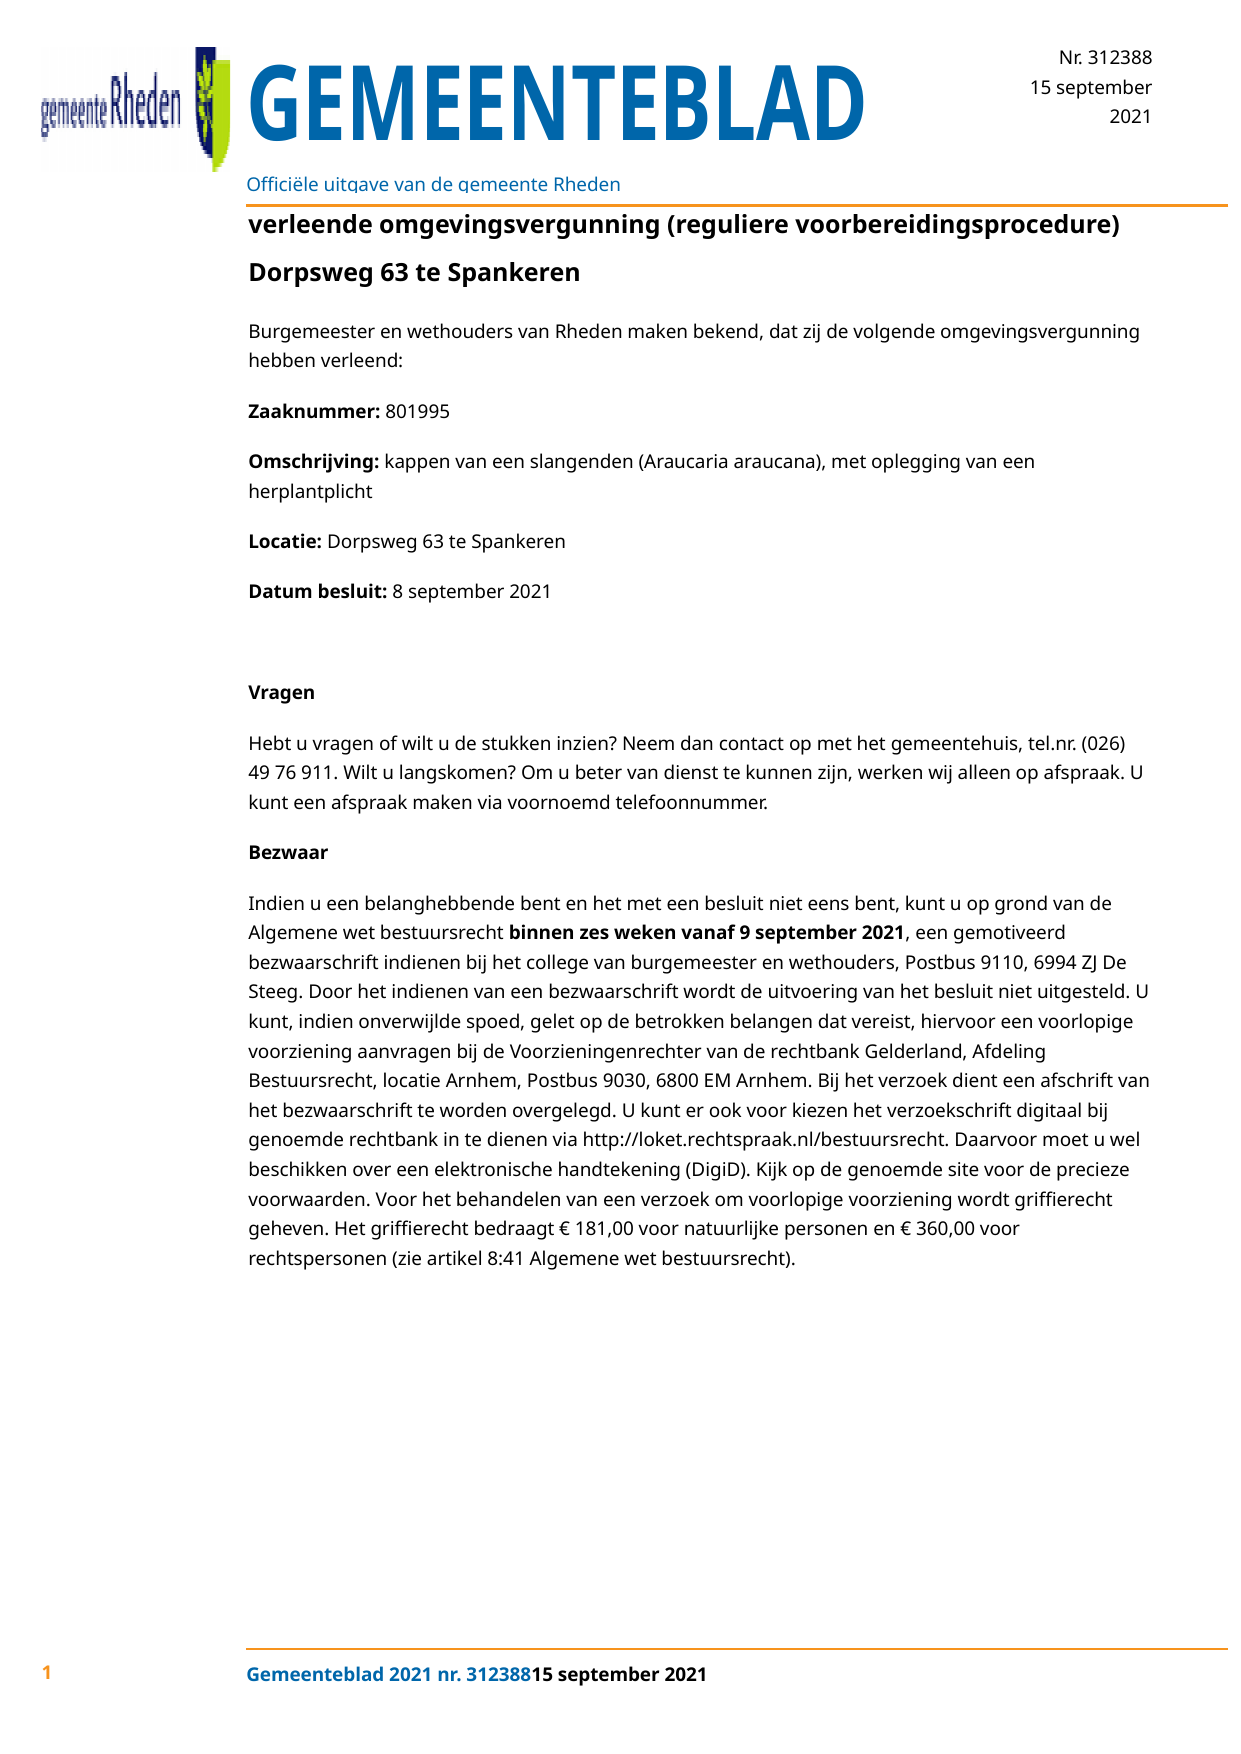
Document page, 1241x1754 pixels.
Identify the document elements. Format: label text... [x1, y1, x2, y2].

picture [41, 47, 231, 172]
text Zaaknummer: 801995 [248, 398, 1152, 424]
text Indien u een belanghebbende bent en het met een besluit niet eens bent, kunt u op grond van de Algemene wet bestuursrecht binnen zes weken vanaf 9 september 2021, een gemotiveerd bezwaarschrift indienen bij het college van burgemeester en wethouders, Postbus 9110, 6994 ZJ De Steeg. Door het indienen van een bezwaarschrift wordt de uitvoering van het besluit niet uitgesteld. U kunt, indien onverwijlde spoed, gelet op de betrokken belangen dat vereist, hiervoor een voorlopige voorziening aanvragen bij de Voorzieningenrechter van de rechtbank Gelderland, Afdeling Bestuursrecht, locatie Arnhem, Postbus 9030, 6800 EM Arnhem. Bij het verzoek dient een afschrift van het bezwaarschrift te worden overgelegd. U kunt er ook voor kiezen het verzoekschrift digitaal bij genoemde rechtbank in te dienen via http://loket.rechtspraak.nl/bestuursrecht. Daarvoor moet u wel beschikken over een elektronische handtekening (DigiD). Kijk op de genoemde site voor de precieze voorwaarden. Voor het behandelen van een verzoek om voorlopige voorziening wordt griffierecht geheven. Het griffierecht bedraagt € 181,00 voor natuurlijke personen en € 360,00 voor rechtspersonen (zie artikel 8:41 Algemene wet bestuursrecht). [248, 890, 1152, 1271]
text verleende omgevingsvergunning (reguliere voorbereidingsprocedure) Dorpsweg 63 te Spankeren [248, 207, 1152, 288]
text Vragen [248, 679, 1152, 705]
text Datum besluit: 8 september 2021 [248, 579, 1152, 604]
text Omschrijving: kappen van een slangenden (Araucaria araucana), met oplegging van een herplantplicht [248, 448, 1152, 504]
text Burgemeester en wethouders van Rheden maken bekend, dat zij de volgende omgevingsvergunning hebben verleend: [248, 318, 1152, 373]
text Hebt u vragen of wilt u de stukken inzien? Neem dan contact op met het gemeentehuis, tel.nr. (026) 49 76 911. Wilt u langskomen? Om u beter van dienst te kunnen zijn, werken wij alleen op afspraak. U kunt een afspraak maken via voornoemd telefoonnummer. [248, 730, 1152, 815]
text Bezwaar [248, 839, 1152, 865]
text Locatie: Dorpsweg 63 te Spankeren [248, 528, 1152, 554]
